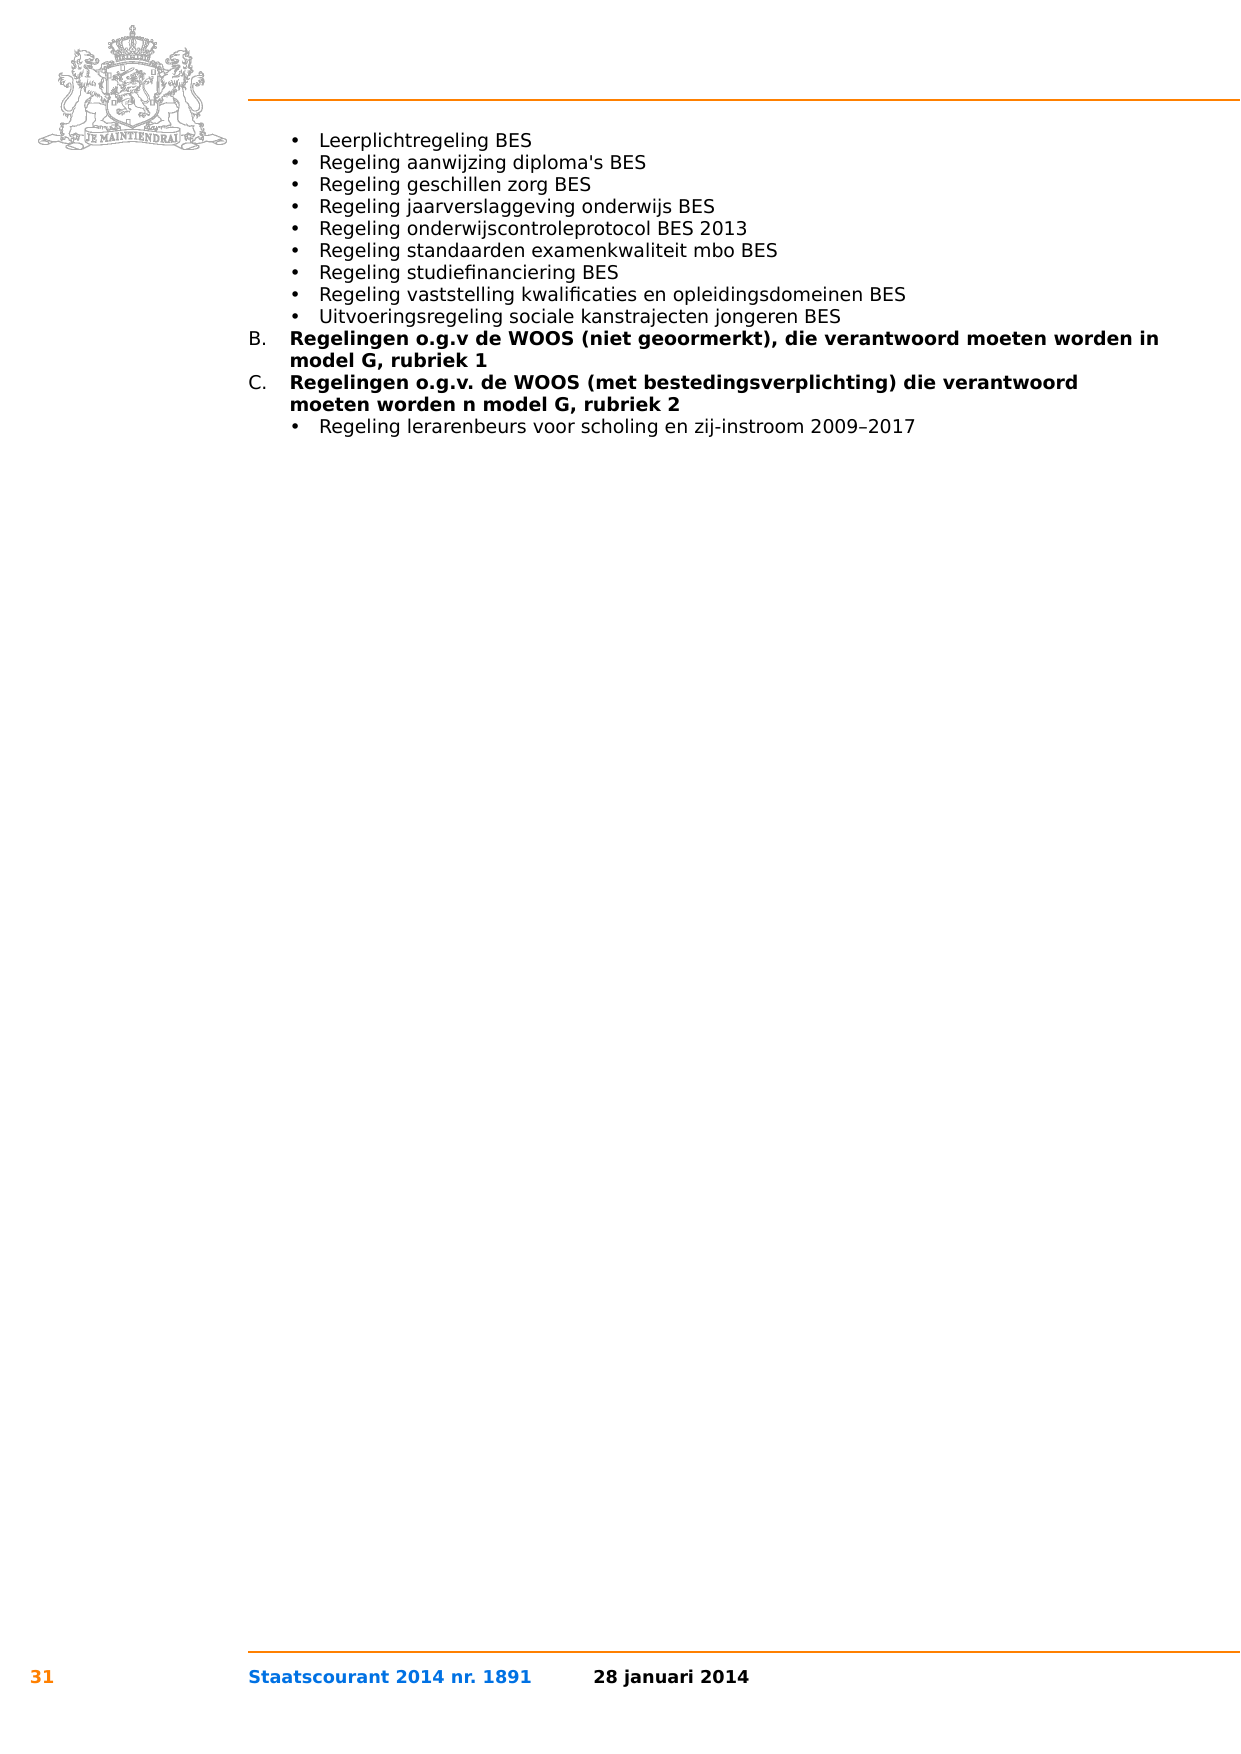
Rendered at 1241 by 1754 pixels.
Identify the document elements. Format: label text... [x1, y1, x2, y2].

text • Regeling jaarverslaggeving onderwijs BES [289, 196, 1163, 218]
text C. Regelingen o.g.v. de WOOS (met bestedingsverplichting) die verantwoord moeten worden n model G, rubriek 2 [248, 372, 1163, 416]
text • Regeling onderwijscontroleprotocol BES 2013 [289, 218, 1163, 240]
picture [38, 25, 227, 150]
text • Regeling aanwijzing diploma's BES [289, 152, 1163, 174]
text • Regeling lerarenbeurs voor scholing en zij-instroom 2009–2017 [289, 416, 1163, 438]
text • Regeling vaststelling kwalificaties en opleidingsdomeinen BES [289, 284, 1163, 306]
text B. Regelingen o.g.v de WOOS (niet geoormerkt), die verantwoord moeten worden in model G, rubriek 1 [248, 328, 1163, 372]
text • Regeling standaarden examenkwaliteit mbo BES [289, 240, 1163, 262]
text • Regeling studiefinanciering BES [289, 262, 1163, 284]
text • Leerplichtregeling BES [289, 130, 1163, 152]
text • Uitvoeringsregeling sociale kanstrajecten jongeren BES [289, 306, 1163, 328]
text • Regeling geschillen zorg BES [289, 174, 1163, 196]
